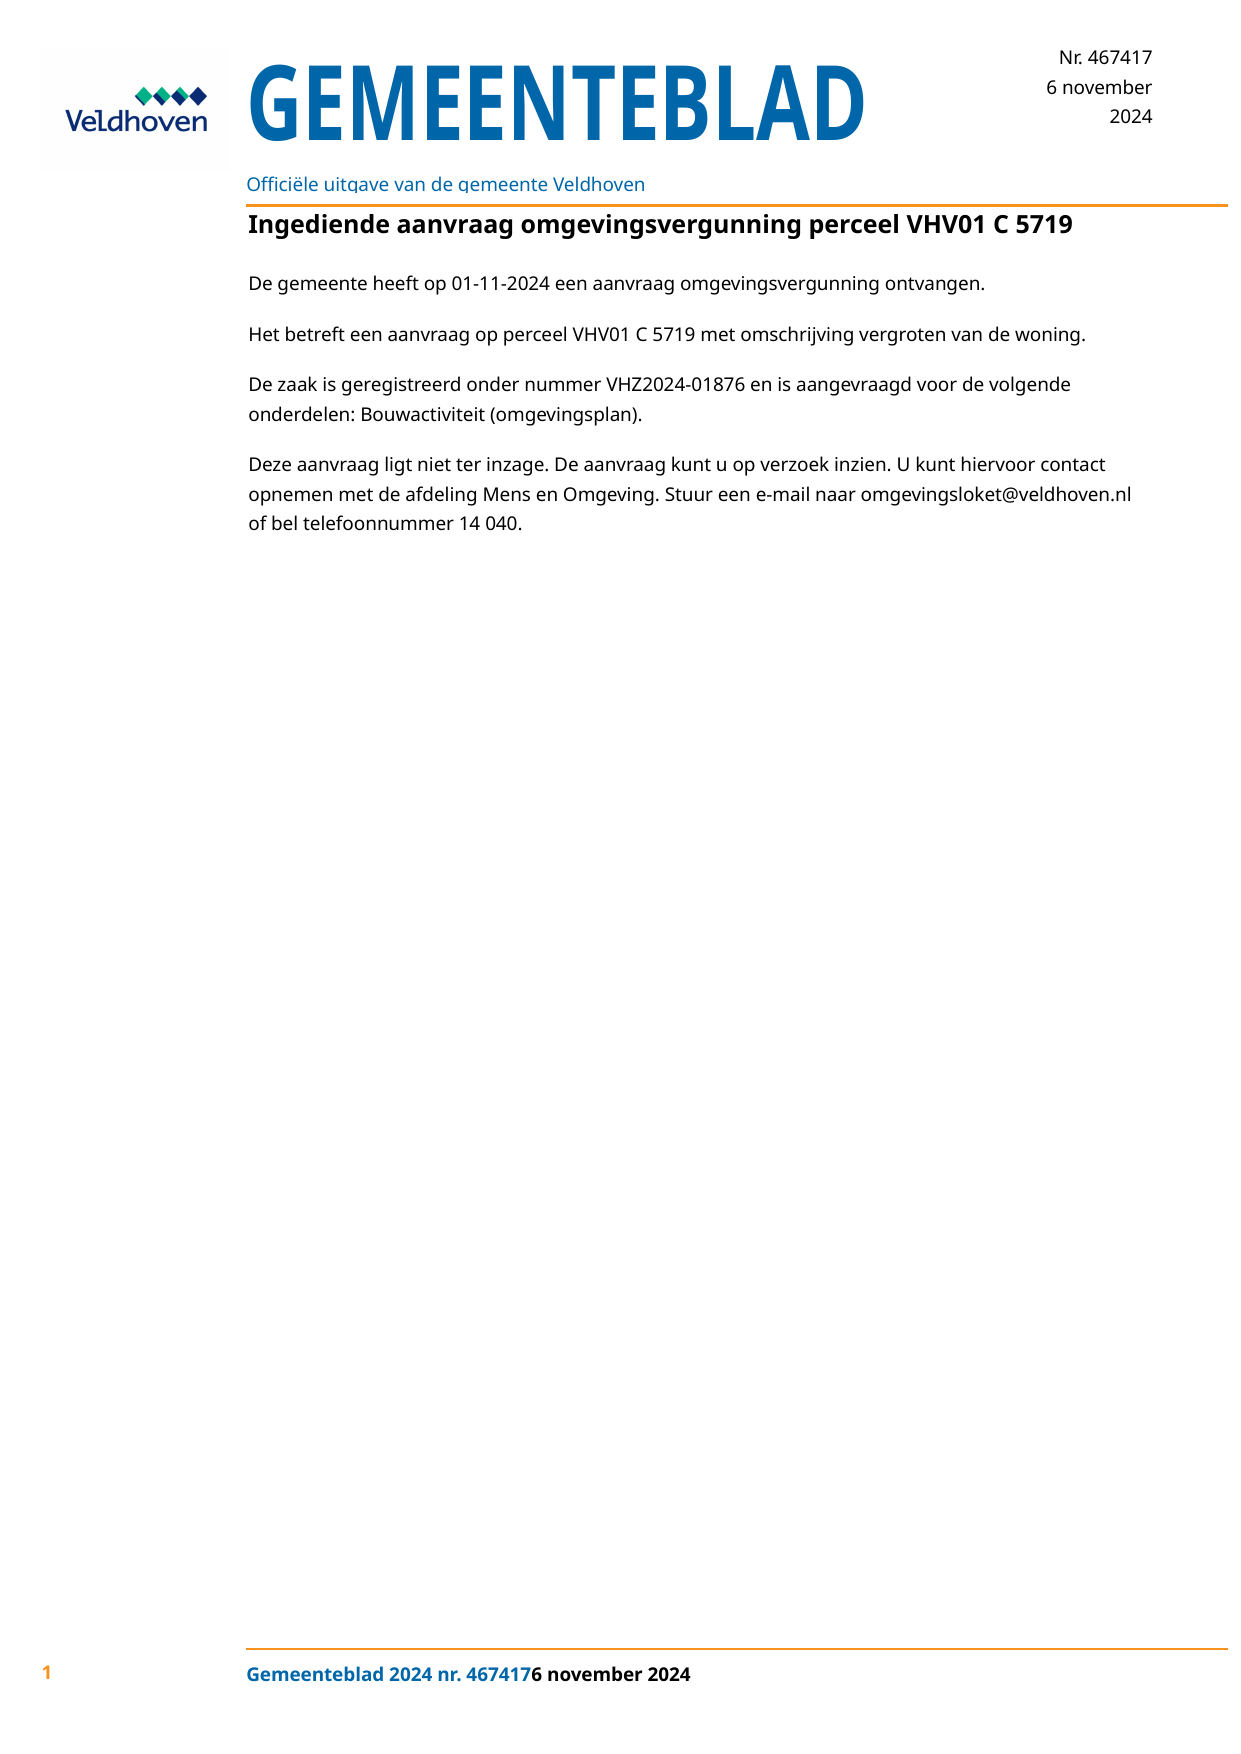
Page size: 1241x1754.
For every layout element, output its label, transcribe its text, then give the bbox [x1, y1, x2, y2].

text De zaak is geregistreerd onder nummer VHZ2024-01876 en is aangevraagd voor de volgende onderdelen: Bouwactiviteit (omgevingsplan). [248, 371, 1152, 426]
text Ingediende aanvraag omgevingsvergunning perceel VHV01 C 5719 [248, 207, 1152, 241]
text De gemeente heeft op 01-11-2024 een aanvraag omgevingsvergunning ontvangen. [248, 270, 1152, 296]
text Deze aanvraag ligt niet ter inzage. De aanvraag kunt u op verzoek inzien. U kunt hiervoor contact opnemen met de afdeling Mens en Omgeving. Stuur een e-mail naar omgevingsloket@veldhoven.nl of bel telefoonnummer 14 040. [248, 451, 1152, 536]
text Het betreft een aanvraag op perceel VHV01 C 5719 met omschrijving vergroten van de woning. [248, 321, 1152, 346]
picture [41, 47, 231, 172]
